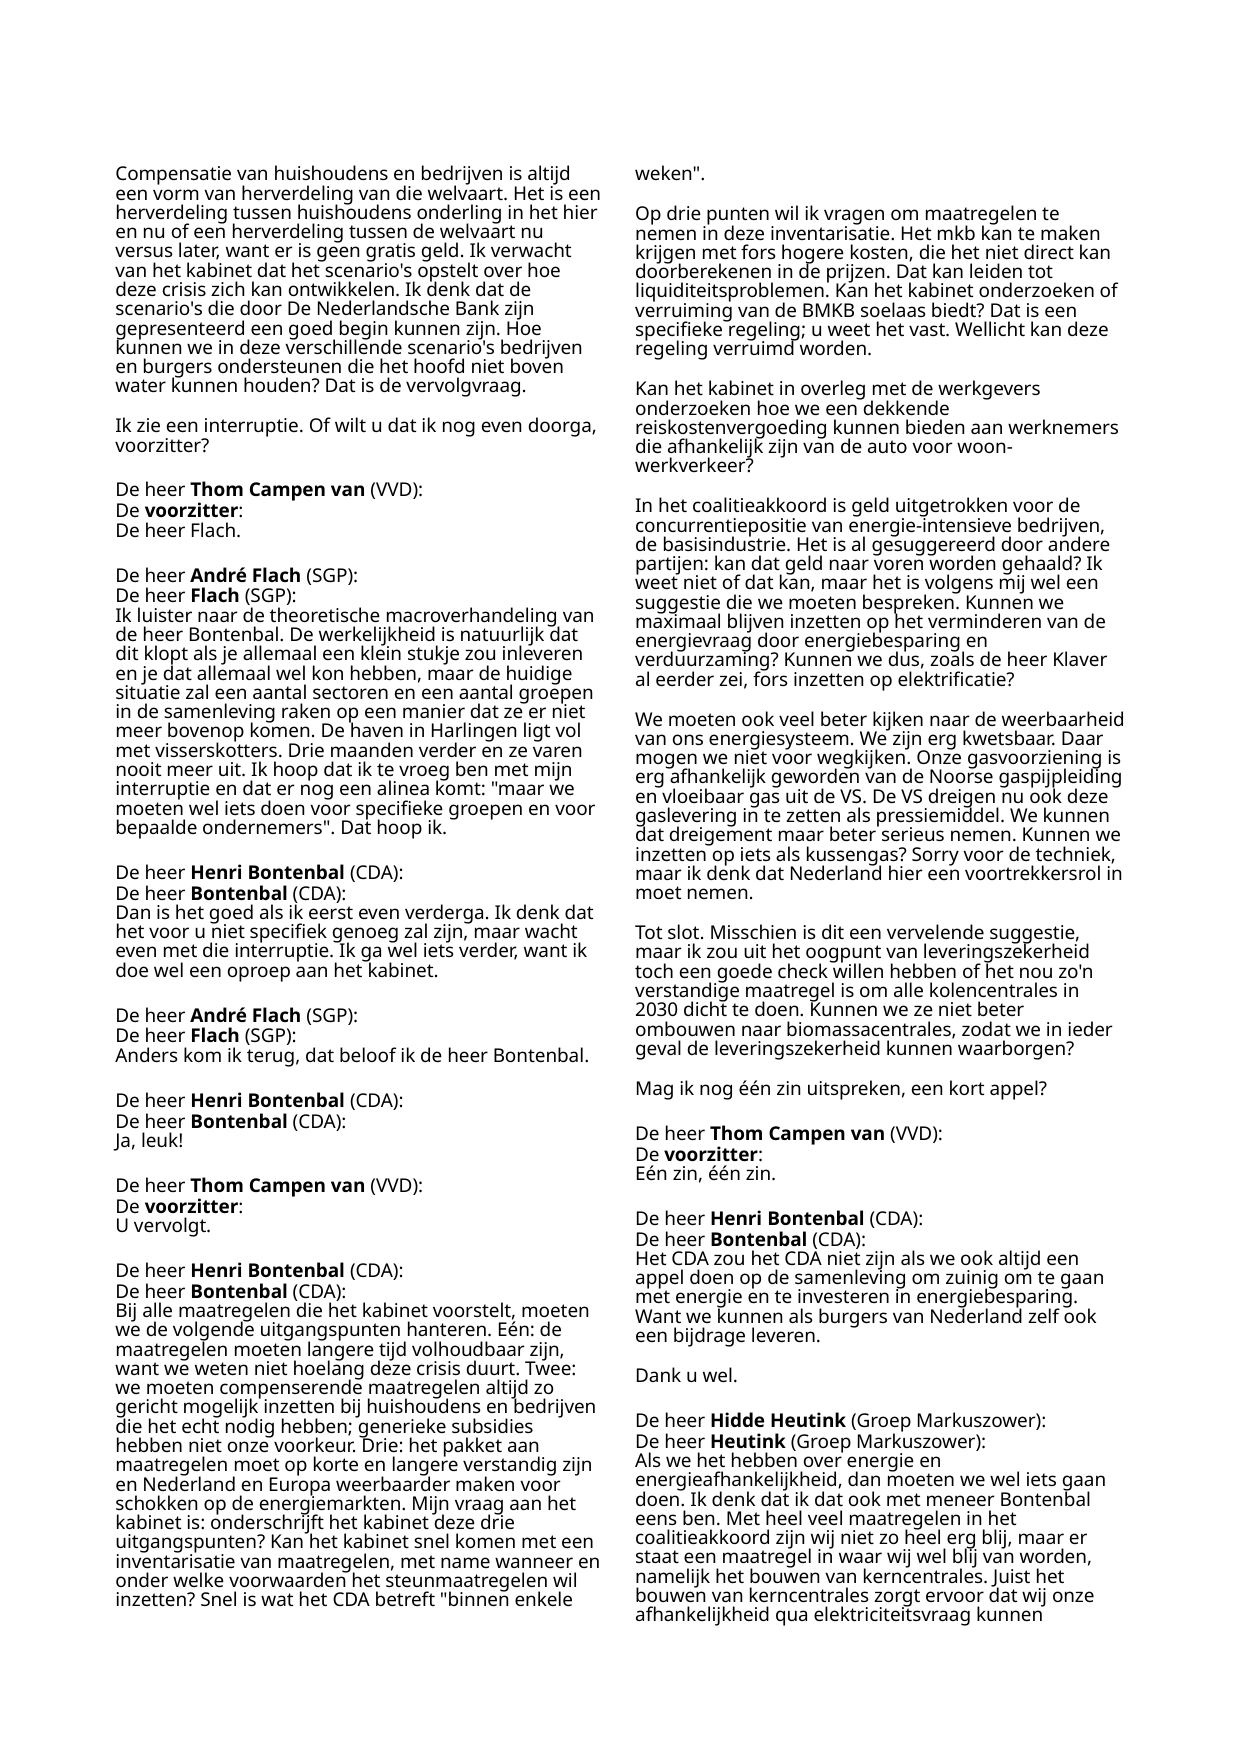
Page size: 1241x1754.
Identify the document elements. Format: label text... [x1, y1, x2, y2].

text De heer Henri Bontenbal (CDA): [115, 1087, 605, 1113]
text Bij alle maatregelen die het kabinet voorstelt, moeten we de volgende uitgangspunten hanteren. Eén: de maatregelen moeten langere tijd volhoudbaar zijn, want we weten niet hoelang deze crisis duurt. Twee: we moeten compenserende maatregelen altijd zo gericht mogelijk inzetten bij huishoudens en bedrijven die het echt nodig hebben; generieke subsidies hebben niet onze voorkeur. Drie: het pakket aan maatregelen moet op korte en langere verstandig zijn en Nederland en Europa weerbaarder maken voor schokken op de energiemarkten. Mijn vraag aan het kabinet is: onderschrijft het kabinet deze drie uitgangspunten? Kan het kabinet snel komen met een inventarisatie van maatregelen, met name wanneer en onder welke voorwaarden het steunmaatregelen wil inzetten? Snel is wat het CDA betreft "binnen enkele [115, 1302, 605, 1610]
text Ik zie een interruptie. Of wilt u dat ik nog even doorga, voorzitter? [115, 417, 605, 456]
text weken". [635, 165, 1125, 184]
text Dank u wel. [635, 1367, 1125, 1386]
text Compensatie van huishoudens en bedrijven is altijd een vorm van herverdeling van die welvaart. Het is een herverdeling tussen huishoudens onderling in het hier en nu of een herverdeling tussen de welvaart nu versus later, want er is geen gratis geld. Ik verwacht van het kabinet dat het scenario's opstelt over hoe deze crisis zich kan ontwikkelen. Ik denk dat de scenario's die door De Nederlandsche Bank zijn gepresenteerd een goed begin kunnen zijn. Hoe kunnen we in deze verschillende scenario's bedrijven en burgers ondersteunen die het hoofd niet boven water kunnen houden? Dat is de vervolgvraag. [115, 165, 605, 397]
text Tot slot. Misschien is dit een vervelende suggestie, maar ik zou uit het oogpunt van leveringszekerheid toch een goede check willen hebben of het nou zo'n verstandige maatregel is om alle kolencentrales in 2030 dicht te doen. Kunnen we ze niet beter ombouwen naar biomassacentrales, zodat we in ieder geval de leveringszekerheid kunnen waarborgen? [635, 924, 1125, 1059]
text De heer Bontenbal (CDA): [115, 1113, 605, 1132]
text De heer Hidde Heutink (Groep Markuszower): [635, 1407, 1125, 1433]
text De heer Thom Campen van (VVD): [635, 1120, 1125, 1146]
text De heer Bontenbal (CDA): [635, 1231, 1125, 1250]
text U vervolgt. [115, 1217, 605, 1236]
text De heer Bontenbal (CDA): [115, 1283, 605, 1302]
text Het CDA zou het CDA niet zijn als we ook altijd een appel doen op de samenleving om zuinig om te gaan met energie en te investeren in energiebesparing. Want we kunnen als burgers van Nederland zelf ook een bijdrage leveren. [635, 1250, 1125, 1346]
text De heer Flach (SGP): [115, 1027, 605, 1047]
text Ja, leuk! [115, 1132, 605, 1151]
text De voorzitter: [115, 1198, 605, 1217]
text Op drie punten wil ik vragen om maatregelen te nemen in deze inventarisatie. Het mkb kan te maken krijgen met fors hogere kosten, die het niet direct kan doorberekenen in de prijzen. Dat kan leiden tot liquiditeitsproblemen. Kan het kabinet onderzoeken of verruiming van de BMKB soelaas biedt? Dat is een specifieke regeling; u weet het vast. Wellicht kan deze regeling verruimd worden. [635, 205, 1125, 359]
text De heer André Flach (SGP): [115, 1002, 605, 1027]
text We moeten ook veel beter kijken naar de weerbaarheid van ons energiesysteem. We zijn erg kwetsbaar. Daar mogen we niet voor wegkijken. Onze gasvoorziening is erg afhankelijk geworden van de Noorse gaspijpleiding en vloeibaar gas uit de VS. De VS dreigen nu ook deze gaslevering in te zetten als pressiemiddel. We kunnen dat dreigement maar beter serieus nemen. Kunnen we inzetten op iets als kussengas? Sorry voor de techniek, maar ik denk dat Nederland hier een voortrekkersrol in moet nemen. [635, 711, 1125, 903]
text De heer Henri Bontenbal (CDA): [635, 1205, 1125, 1231]
text De voorzitter: [115, 502, 605, 522]
text Kan het kabinet in overleg met de werkgevers onderzoeken hoe we een dekkende reiskostenvergoeding kunnen bieden aan werknemers die afhankelijk zijn van de auto voor woon-werkverkeer? [635, 380, 1125, 477]
text De heer André Flach (SGP): [115, 562, 605, 587]
text De heer Thom Campen van (VVD): [115, 1172, 605, 1198]
text Als we het hebben over energie en energieafhankelijkheid, dan moeten we wel iets gaan doen. Ik denk dat ik dat ook met meneer Bontenbal eens ben. Met heel veel maatregelen in het coalitieakkoord zijn wij niet zo heel erg blij, maar er staat een maatregel in waar wij wel blij van worden, namelijk het bouwen van kerncentrales. Juist het bouwen van kerncentrales zorgt ervoor dat wij onze afhankelijkheid qua elektriciteitsvraag kunnen [635, 1452, 1125, 1626]
text Eén zin, één zin. [635, 1165, 1125, 1184]
text De heer Flach (SGP): [115, 587, 605, 607]
text De heer Bontenbal (CDA): [115, 884, 605, 904]
text De heer Flach. [115, 522, 605, 541]
text De heer Henri Bontenbal (CDA): [115, 1257, 605, 1283]
text Anders kom ik terug, dat beloof ik de heer Bontenbal. [115, 1047, 605, 1066]
text In het coalitieakkoord is geld uitgetrokken voor de concurrentiepositie van energie-intensieve bedrijven, de basisindustrie. Het is al gesuggereerd door andere partijen: kan dat geld naar voren worden gehaald? Ik weet niet of dat kan, maar het is volgens mij wel een suggestie die we moeten bespreken. Kunnen we maximaal blijven inzetten op het verminderen van de energievraag door energiebesparing en verduurzaming? Kunnen we dus, zoals de heer Klaver al eerder zei, fors inzetten op elektrificatie? [635, 497, 1125, 690]
text De heer Henri Bontenbal (CDA): [115, 859, 605, 884]
text Mag ik nog één zin uitspreken, een kort appel? [635, 1080, 1125, 1099]
text De heer Thom Campen van (VVD): [115, 477, 605, 502]
text Ik luister naar de theoretische macroverhandeling van de heer Bontenbal. De werkelijkheid is natuurlijk dat dit klopt als je allemaal een klein stukje zou inleveren en je dat allemaal wel kon hebben, maar de huidige situatie zal een aantal sectoren en een aantal groepen in de samenleving raken op een manier dat ze er niet meer bovenop komen. De haven in Harlingen ligt vol met visserskotters. Drie maanden verder en ze varen nooit meer uit. Ik hoop dat ik te vroeg ben met mijn interruptie en dat er nog een alinea komt: "maar we moeten wel iets doen voor specifieke groepen en voor bepaalde ondernemers". Dat hoop ik. [115, 607, 605, 838]
text De heer Heutink (Groep Markuszower): [635, 1433, 1125, 1452]
text Dan is het goed als ik eerst even verderga. Ik denk dat het voor u niet specifiek genoeg zal zijn, maar wacht even met die interruptie. Ik ga wel iets verder, want ik doe wel een oproep aan het kabinet. [115, 904, 605, 981]
text De voorzitter: [635, 1146, 1125, 1165]
